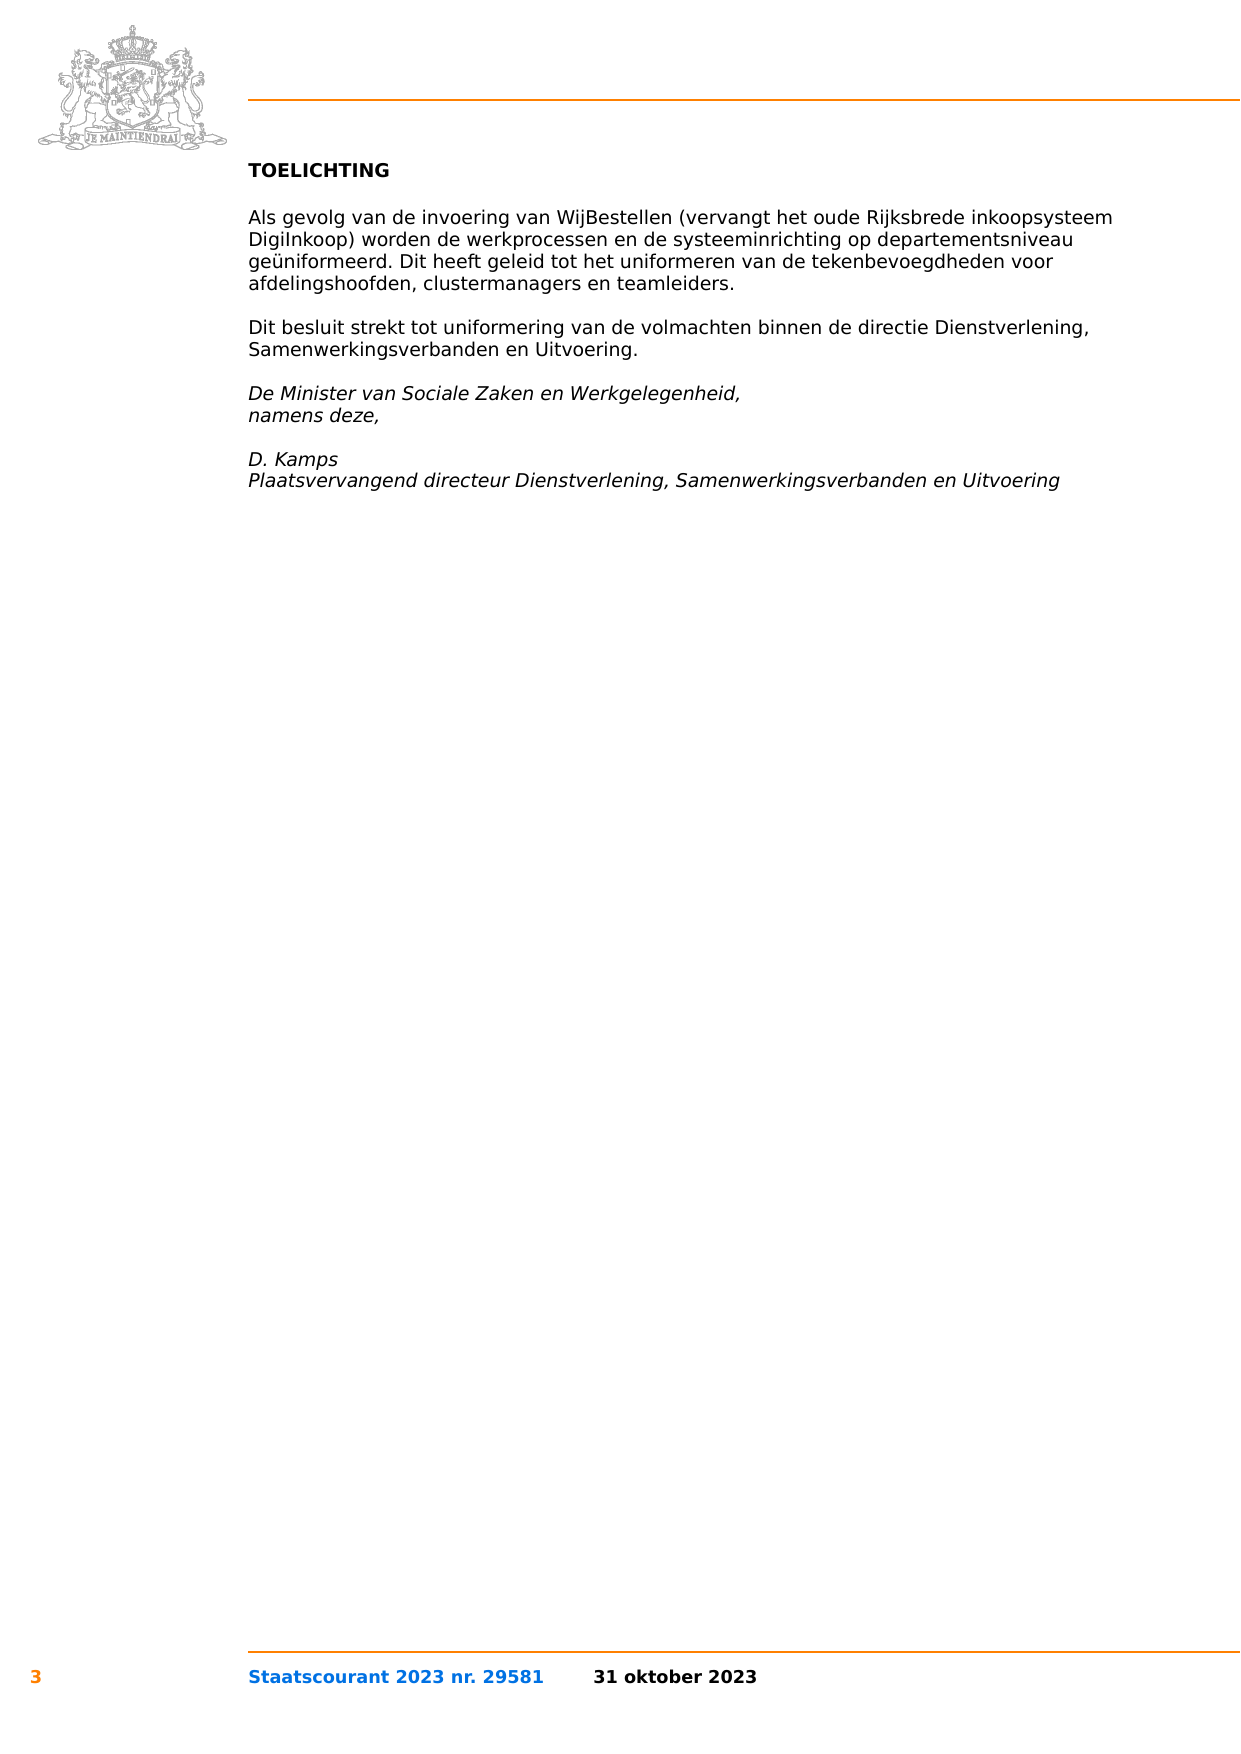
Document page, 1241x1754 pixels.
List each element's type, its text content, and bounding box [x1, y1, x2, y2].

text Dit besluit strekt tot uniformering van de volmachten binnen de directie Dienstverlening, Samenwerkingsverbanden en Uitvoering. [248, 317, 1163, 361]
subtitle TOELICHTING [248, 160, 1163, 182]
text De Minister van Sociale Zaken en Werkgelegenheid, namens deze, D. Kamps Plaatsvervangend directeur Dienstverlening, Samenwerkingsverbanden en Uitvoering [248, 382, 1163, 492]
text Als gevolg van de invoering van WijBestellen (vervangt het oude Rijksbrede inkoopsysteem DigiInkoop) worden de werkprocessen en de systeeminrichting op departementsniveau geüniformeerd. Dit heeft geleid tot het uniformeren van de tekenbevoegdheden voor afdelingshoofden, clustermanagers en teamleiders. [248, 207, 1163, 295]
picture [38, 25, 227, 150]
